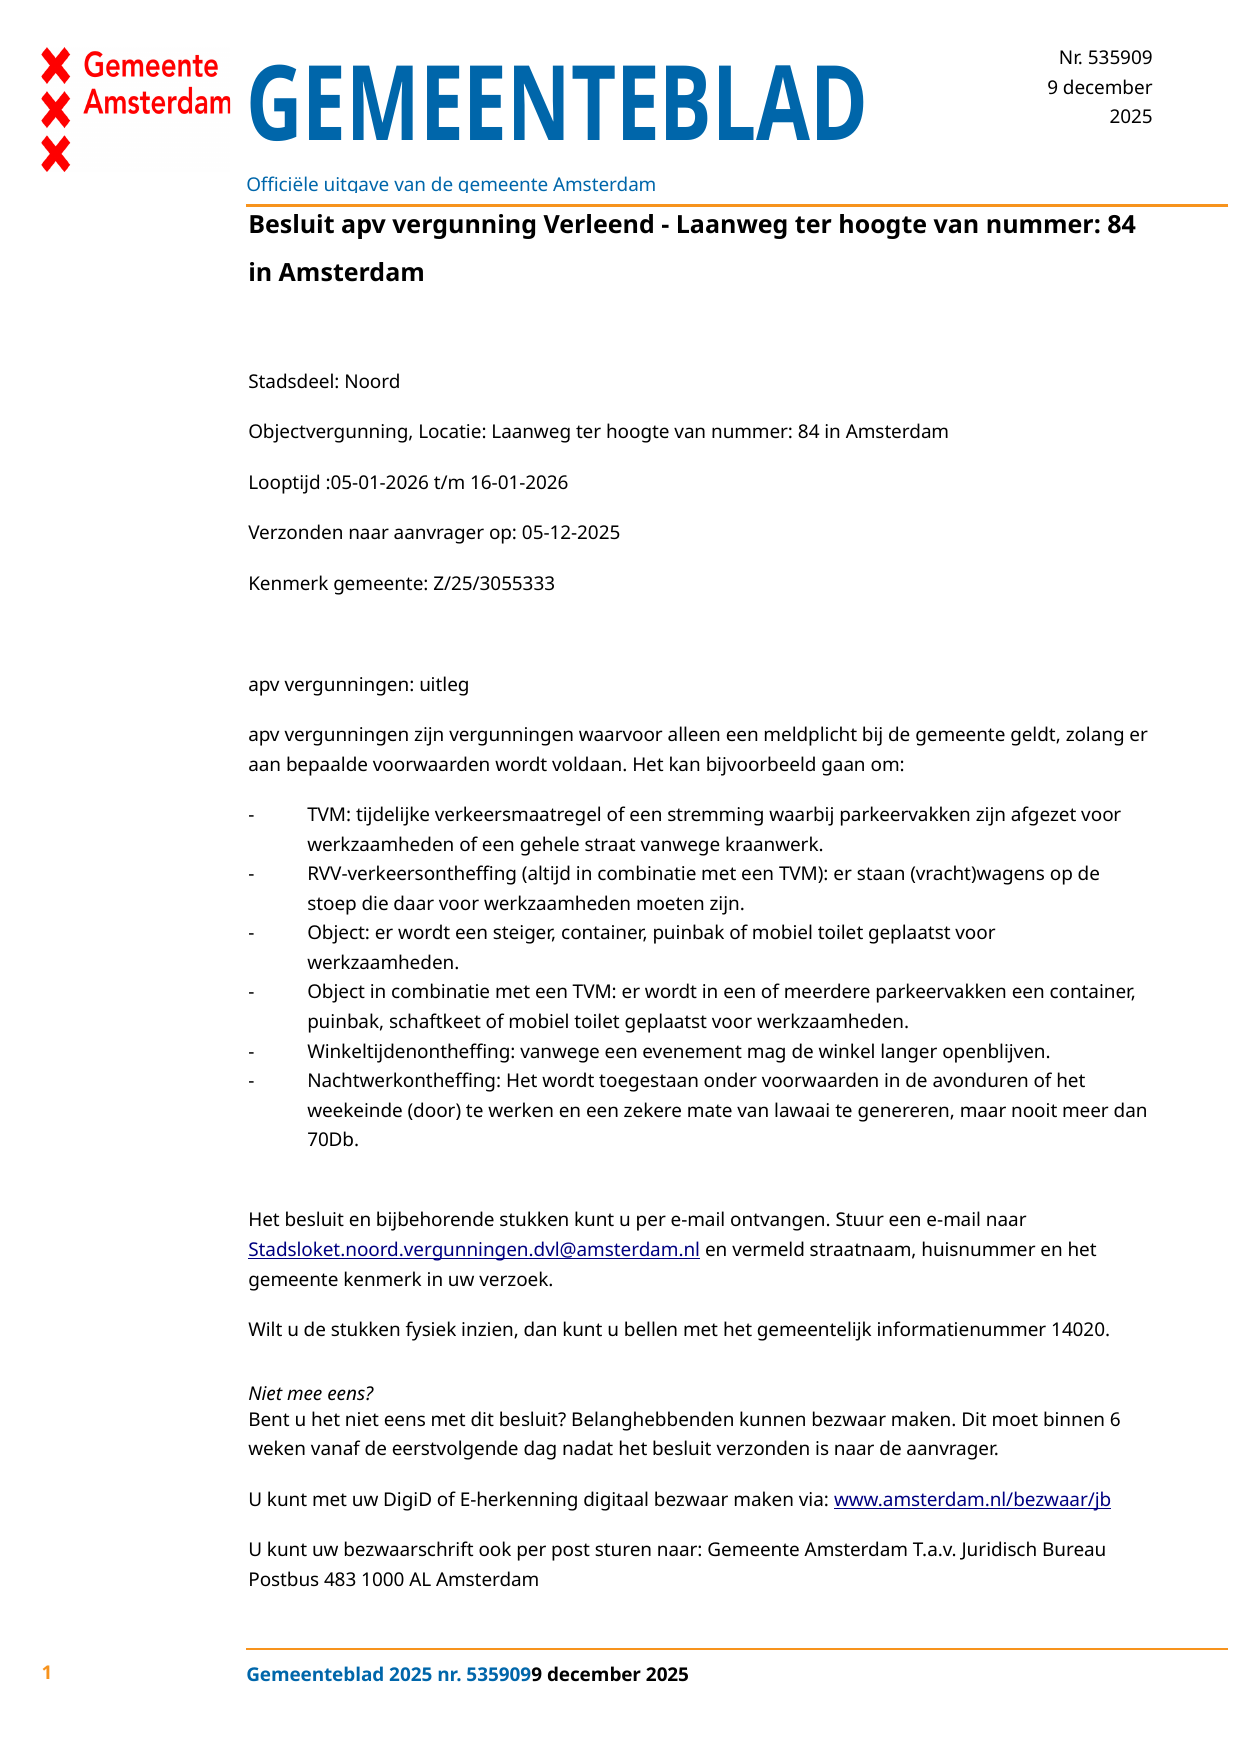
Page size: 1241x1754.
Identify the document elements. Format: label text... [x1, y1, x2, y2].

text Het besluit en bijbehorende stukken kunt u per e-mail ontvangen. Stuur een e-mail naar Stadsloket.noord.vergunningen.dvl@amsterdam.nl en vermeld straatnaam, huisnummer en het gemeente kenmerk in uw verzoek. [248, 1207, 1152, 1292]
text Objectvergunning, Locatie: Laanweg ter hoogte van nummer: 84 in Amsterdam [248, 419, 1152, 444]
text apv vergunningen zijn vergunningen waarvoor alleen een meldplicht bij de gemeente geldt, zolang er aan bepaalde voorwaarden wordt voldaan. Het kan bijvoorbeeld gaan om: [248, 721, 1152, 777]
text Besluit apv vergunning Verleend - Laanweg ter hoogte van nummer: 84 in Amsterdam [248, 207, 1152, 288]
text apv vergunningen: uitleg [248, 671, 1152, 697]
text Kenmerk gemeente: Z/25/3055333 [248, 570, 1152, 596]
text Wilt u de stukken fysiek inzien, dan kunt u bellen met het gemeentelijk informatienummer 14020. [248, 1316, 1152, 1342]
text U kunt uw bezwaarschrift ook per post sturen naar: Gemeente Amsterdam T.a.v. Juridisch Bureau Postbus 483 1000 AL Amsterdam [248, 1536, 1152, 1592]
list RVV-verkeersontheffing (altijd in combinatie met een TVM): er staan (vracht)wagens op de stoep die daar voor werkzaamheden moeten zijn. [248, 860, 1152, 916]
text U kunt met uw DigiD of E-herkenning digitaal bezwaar maken via: www.amsterdam.nl/bezwaar/jb [248, 1486, 1152, 1512]
list Object: er wordt een steiger, container, puinbak of mobiel toilet geplaatst voor werkzaamheden. [248, 919, 1152, 975]
text Looptijd :05-01-2026 t/m 16-01-2026 [248, 469, 1152, 495]
list Winkeltijdenontheffing: vanwege een evenement mag de winkel langer openblijven. [248, 1038, 1152, 1064]
text Niet mee eens? [248, 1380, 1152, 1406]
list Object in combinatie met een TVM: er wordt in een of meerdere parkeervakken een container, puinbak, schaftkeet of mobiel toilet geplaatst voor werkzaamheden. [248, 979, 1152, 1034]
list TVM: tijdelijke verkeersmaatregel of een stremming waarbij parkeervakken zijn afgezet voor werkzaamheden of een gehele straat vanwege kraanwerk. [248, 801, 1152, 857]
picture [41, 47, 231, 172]
text Bent u het niet eens met dit besluit? Belanghebbenden kunnen bezwaar maken. Dit moet binnen 6 weken vanaf de eerstvolgende dag nadat het besluit verzonden is naar de aanvrager. [248, 1406, 1152, 1461]
text Stadsdeel: Noord [248, 368, 1152, 394]
text Verzonden naar aanvrager op: 05-12-2025 [248, 519, 1152, 545]
list Nachtwerkontheffing: Het wordt toegestaan onder voorwaarden in de avonduren of het weekeinde (door) te werken en een zekere mate van lawaai te genereren, maar nooit meer dan 70Db. [248, 1067, 1152, 1152]
